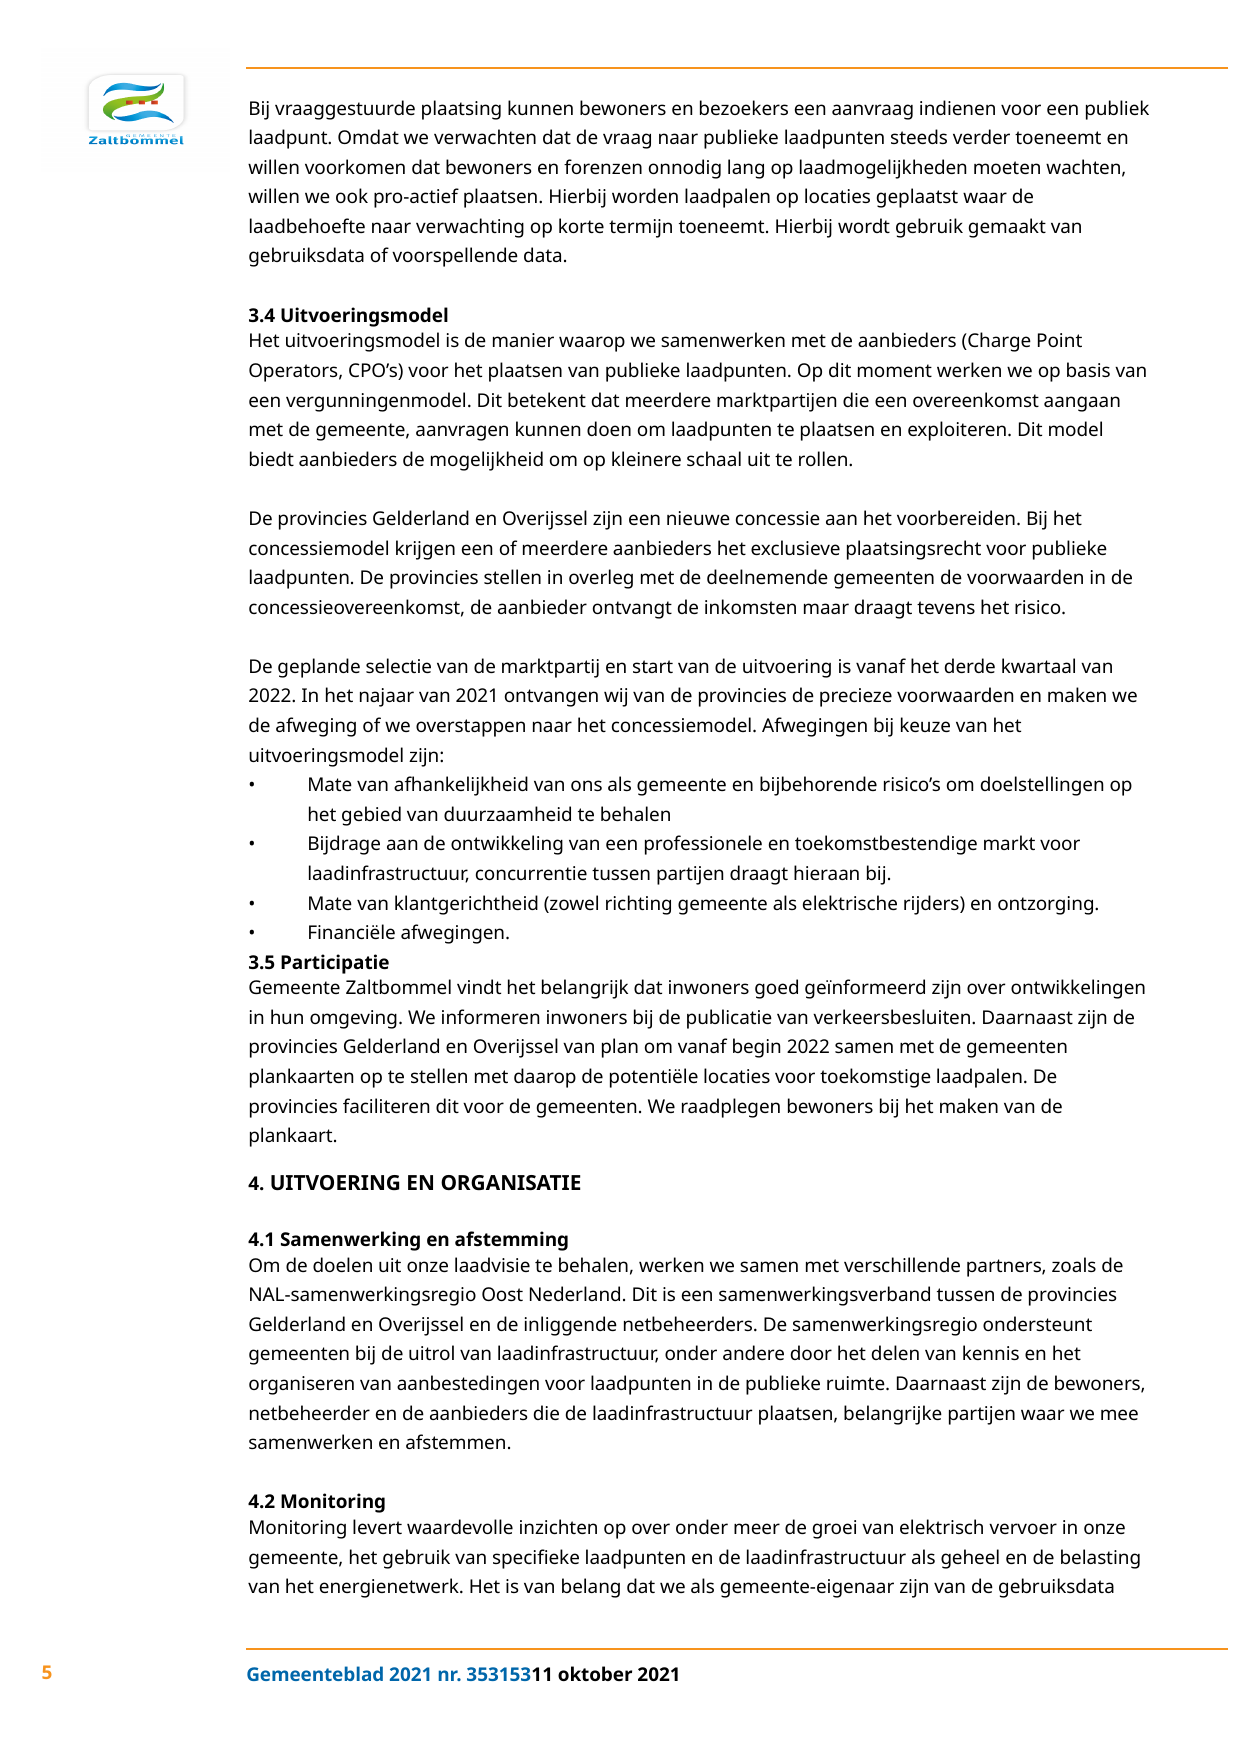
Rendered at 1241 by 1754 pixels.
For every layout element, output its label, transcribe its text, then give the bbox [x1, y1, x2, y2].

text De geplande selectie van de marktpartij en start van de uitvoering is vanaf het derde kwartaal van 2022. In het najaar van 2021 ontvangen wij van de provincies de precieze voorwaarden en maken we de afweging of we overstappen naar het concessiemodel. Afwegingen bij keuze van het uitvoeringsmodel zijn: [248, 653, 1152, 767]
list Bijdrage aan de ontwikkeling van een professionele en toekomstbestendige markt voor laadinfrastructuur, concurrentie tussen partijen draagt hieraan bij. [248, 831, 1152, 886]
list Financiële afwegingen. [248, 919, 1152, 945]
text Gemeente Zaltbommel vindt het belangrijk dat inwoners goed geïnformeerd zijn over ontwikkelingen in hun omgeving. We informeren inwoners bij de publicatie van verkeersbesluiten. Daarnaast zijn de provincies Gelderland en Overijssel van plan om vanaf begin 2022 samen met de gemeenten plankaarten op te stellen met daarop de potentiële locaties voor toekomstige laadpalen. De provincies faciliteren dit voor de gemeenten. We raadplegen bewoners bij het maken van de plankaart. [248, 974, 1152, 1148]
text 4. UITVOERING EN ORGANISATIE [248, 1168, 1152, 1197]
text Bij vraaggestuurde plaatsing kunnen bewoners en bezoekers een aanvraag indienen voor een publiek laadpunt. Omdat we verwachten dat de vraag naar publieke laadpunten steeds verder toeneemt en willen voorkomen dat bewoners en forenzen onnodig lang op laadmogelijkheden moeten wachten, willen we ook pro-actief plaatsen. Hierbij worden laadpalen op locaties geplaatst waar de laadbehoefte naar verwachting op korte termijn toeneemt. Hierbij wordt gebruik gemaakt van gebruiksdata of voorspellende data. [248, 95, 1152, 268]
text De provincies Gelderland en Overijssel zijn een nieuwe concessie aan het voorbereiden. Bij het concessiemodel krijgen een of meerdere aanbieders het exclusieve plaatsingsrecht voor publieke laadpunten. De provincies stellen in overleg met de deelnemende gemeenten de voorwaarden in de concessieovereenkomst, de aanbieder ontvangt de inkomsten maar draagt tevens het risico. [248, 505, 1152, 619]
text Het uitvoeringsmodel is de manier waarop we samenwerken met de aanbieders (Charge Point Operators, CPO’s) voor het plaatsen van publieke laadpunten. Op dit moment werken we op basis van een vergunningenmodel. Dit betekent dat meerdere marktpartijen die een overeenkomst aangaan met de gemeente, aanvragen kunnen doen om laadpunten te plaatsen en exploiteren. Dit model biedt aanbieders de mogelijkheid om op kleinere schaal uit te rollen. [248, 328, 1152, 472]
text 4.2 Monitoring [248, 1488, 1152, 1514]
picture [41, 47, 231, 172]
list Mate van afhankelijkheid van ons als gemeente en bijbehorende risico’s om doelstellingen op het gebied van duurzaamheid te behalen [248, 771, 1152, 827]
text 4.1 Samenwerking en afstemming [248, 1226, 1152, 1252]
text 3.5 Participatie [248, 949, 1152, 974]
text Om de doelen uit onze laadvisie te behalen, werken we samen met verschillende partners, zoals de NAL-samenwerkingsregio Oost Nederland. Dit is een samenwerkingsverband tussen de provincies Gelderland en Overijssel en de inliggende netbeheerders. De samenwerkingsregio ondersteunt gemeenten bij de uitrol van laadinfrastructuur, onder andere door het delen van kennis en het organiseren van aanbestedingen voor laadpunten in de publieke ruimte. Daarnaast zijn de bewoners, netbeheerder en de aanbieders die de laadinfrastructuur plaatsen, belangrijke partijen waar we mee samenwerken en afstemmen. [248, 1252, 1152, 1455]
text 3.4 Uitvoeringsmodel [248, 302, 1152, 328]
text Monitoring levert waardevolle inzichten op over onder meer de groei van elektrisch vervoer in onze gemeente, het gebruik van specifieke laadpunten en de laadinfrastructuur als geheel en de belasting van het energienetwerk. Het is van belang dat we als gemeente-eigenaar zijn van de gebruiksdata [248, 1514, 1152, 1599]
list Mate van klantgerichtheid (zowel richting gemeente als elektrische rijders) en ontzorging. [248, 890, 1152, 915]
